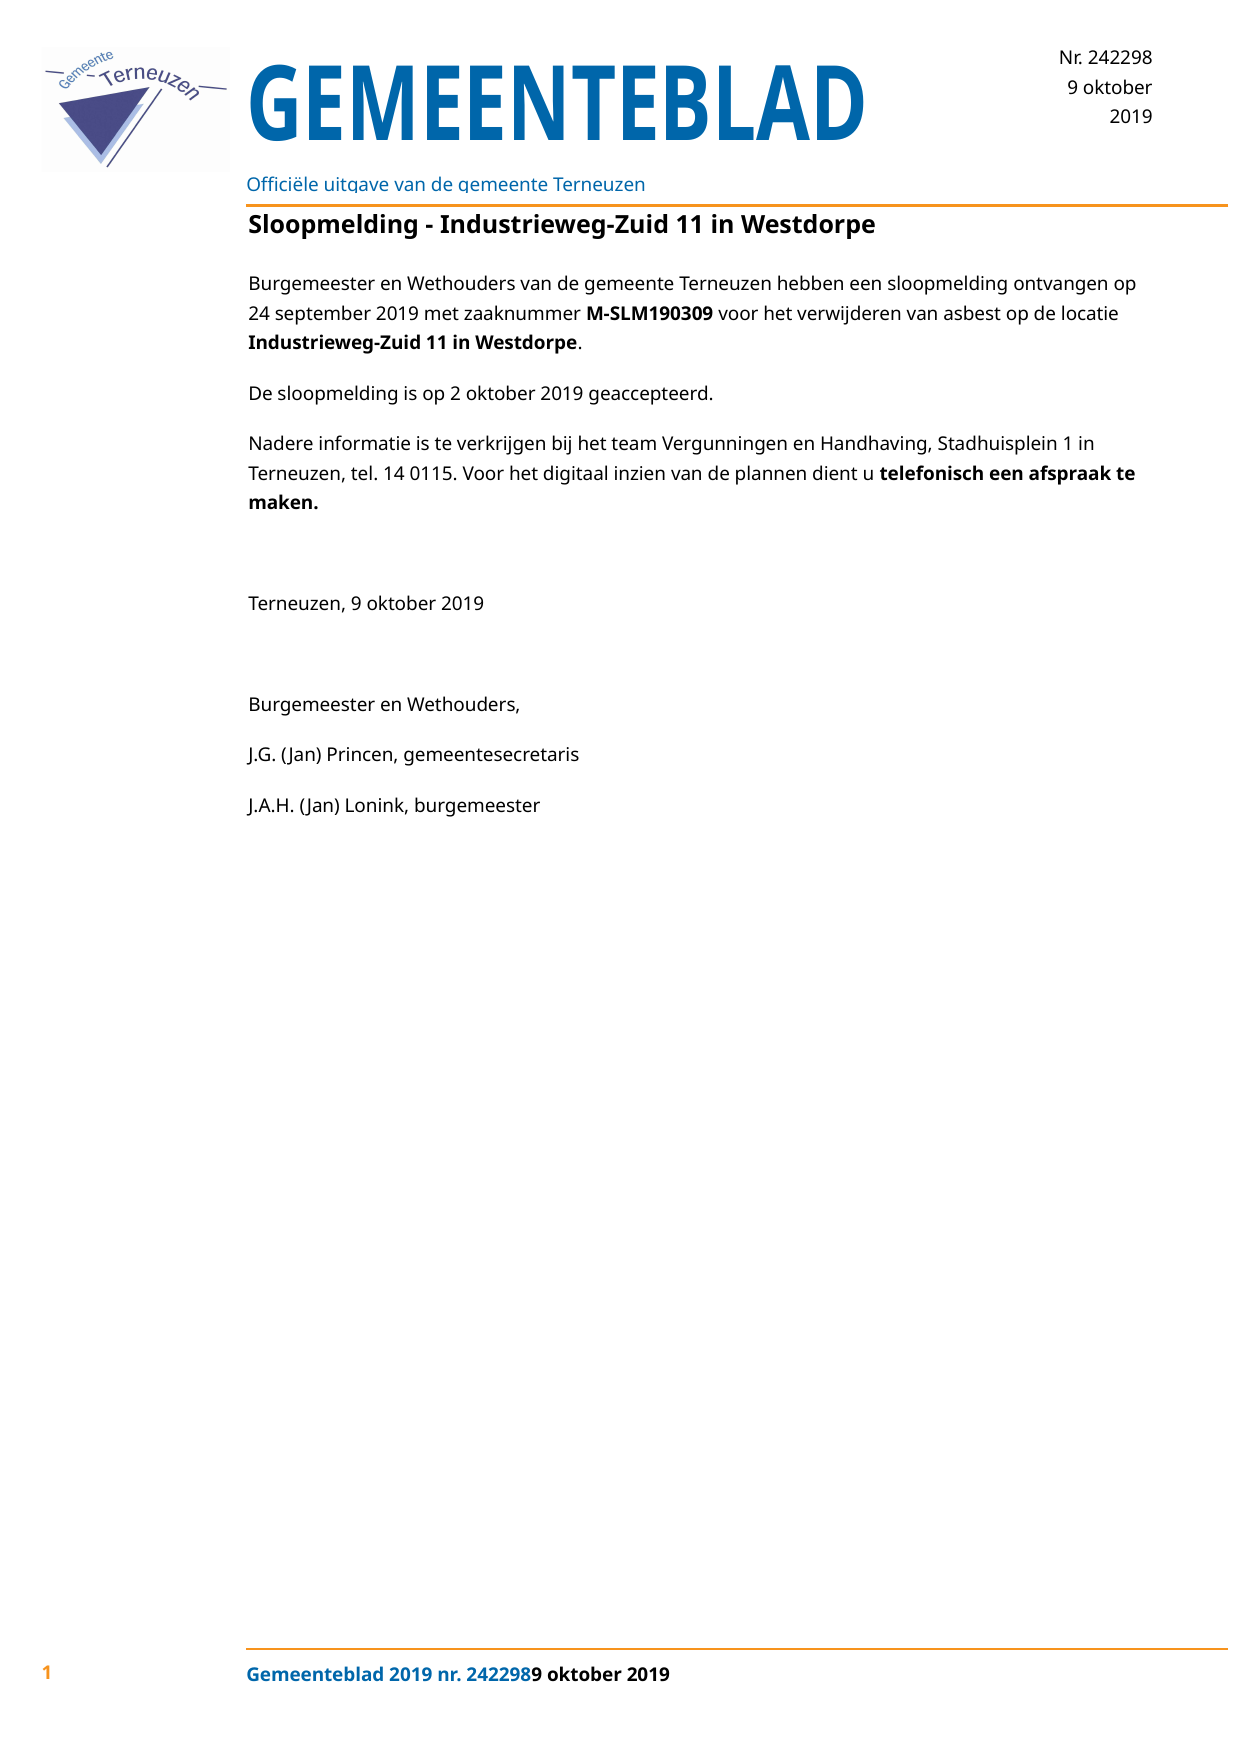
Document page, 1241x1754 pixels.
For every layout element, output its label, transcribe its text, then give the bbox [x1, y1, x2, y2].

text Burgemeester en Wethouders van de gemeente Terneuzen hebben een sloopmelding ontvangen op 24 september 2019 met zaaknummer M-SLM190309 voor het verwijderen van asbest op de locatie Industrieweg-Zuid 11 in Westdorpe. [248, 270, 1152, 355]
text Nadere informatie is te verkrijgen bij het team Vergunningen en Handhaving, Stadhuisplein 1 in Terneuzen, tel. 14 0115. Voor het digitaal inzien van de plannen dient u telefonisch een afspraak te maken. [248, 430, 1152, 515]
text J.A.H. (Jan) Lonink, burgemeester [248, 792, 1152, 818]
text Terneuzen, 9 oktober 2019 [248, 590, 1152, 616]
text Sloopmelding - Industrieweg-Zuid 11 in Westdorpe [248, 207, 1152, 241]
picture [41, 47, 231, 172]
text J.G. (Jan) Princen, gemeentesecretaris [248, 742, 1152, 767]
text De sloopmelding is op 2 oktober 2019 geaccepteerd. [248, 380, 1152, 406]
text Burgemeester en Wethouders, [248, 691, 1152, 717]
